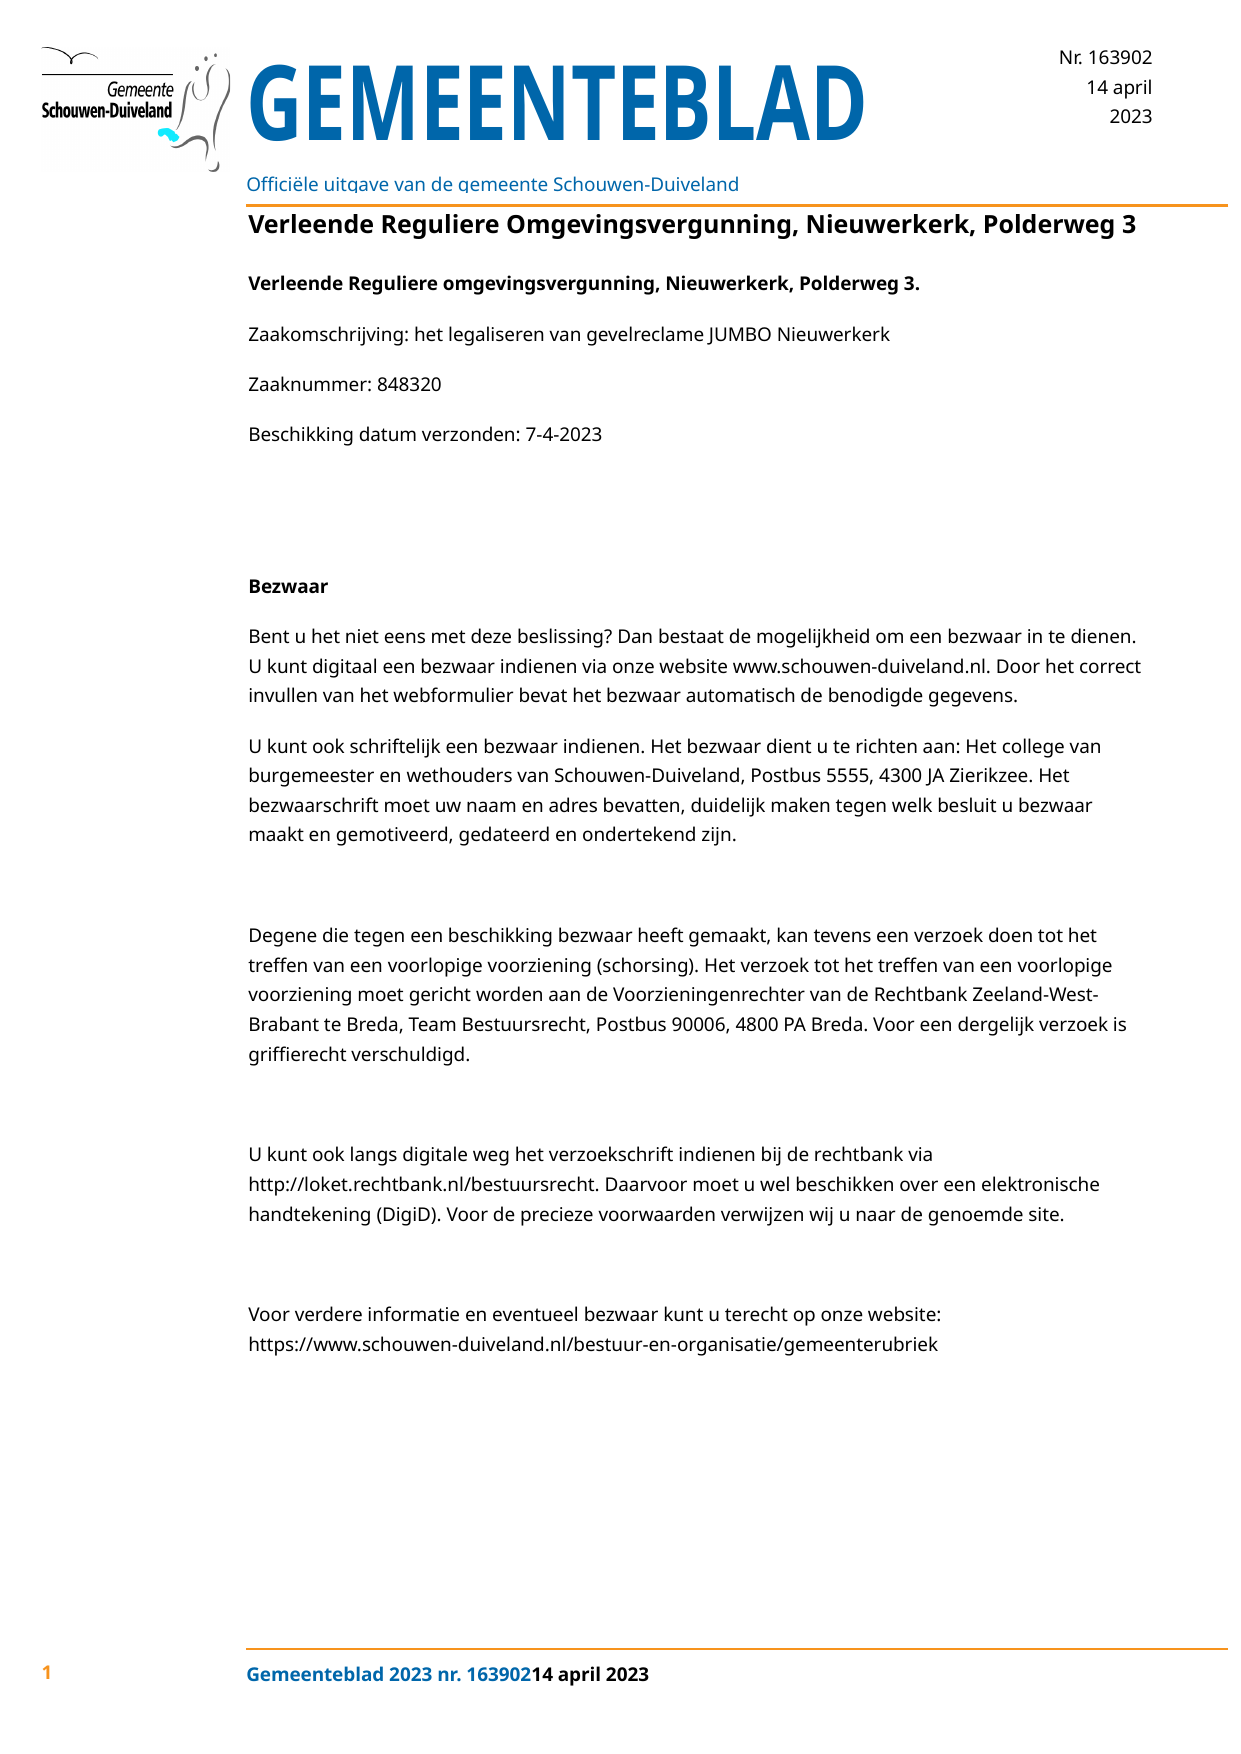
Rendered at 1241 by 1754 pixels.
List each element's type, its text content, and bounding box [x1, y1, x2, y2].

text Bezwaar [248, 573, 1152, 598]
text Beschikking datum verzonden: 7-4-2023 [248, 422, 1152, 447]
text U kunt ook langs digitale weg het verzoekschrift indienen bij de rechtbank via http://loket.rechtbank.nl/bestuursrecht. Daarvoor moet u wel beschikken over een elektronische handtekening (DigiD). Voor de precieze voorwaarden verwijzen wij u naar de genoemde site. [248, 1142, 1152, 1226]
text Zaaknummer: 848320 [248, 371, 1152, 397]
text Verleende Reguliere omgevingsvergunning, Nieuwerkerk, Polderweg 3. [248, 270, 1152, 296]
text Bent u het niet eens met deze beslissing? Dan bestaat de mogelijkheid om een bezwaar in te dienen. U kunt digitaal een bezwaar indienen via onze website www.schouwen-duiveland.nl. Door het correct invullen van het webformulier bevat het bezwaar automatisch de benodigde gegevens. [248, 623, 1152, 708]
text Voor verdere informatie en eventueel bezwaar kunt u terecht op onze website: https://www.schouwen-duiveland.nl/bestuur-en-organisatie/gemeenterubriek [248, 1302, 1152, 1357]
text U kunt ook schriftelijk een bezwaar indienen. Het bezwaar dient u te richten aan: Het college van burgemeester en wethouders van Schouwen-Duiveland, Postbus 5555, 4300 JA Zierikzee. Het bezwaarschrift moet uw naam en adres bevatten, duidelijk maken tegen welk besluit u bezwaar maakt en gemotiveerd, gedateerd en ondertekend zijn. [248, 733, 1152, 847]
text Zaakomschrijving: het legaliseren van gevelreclame JUMBO Nieuwerkerk [248, 321, 1152, 346]
picture [41, 47, 231, 172]
text Verleende Reguliere Omgevingsvergunning, Nieuwerkerk, Polderweg 3 [248, 207, 1152, 241]
text Degene die tegen een beschikking bezwaar heeft gemaakt, kan tevens een verzoek doen tot het treffen van een voorlopige voorziening (schorsing). Het verzoek tot het treffen van een voorlopige voorziening moet gericht worden aan de Voorzieningenrechter van de Rechtbank Zeeland-West-Brabant te Breda, Team Bestuursrecht, Postbus 90006, 4800 PA Breda. Voor een dergelijk verzoek is griffierecht verschuldigd. [248, 922, 1152, 1066]
